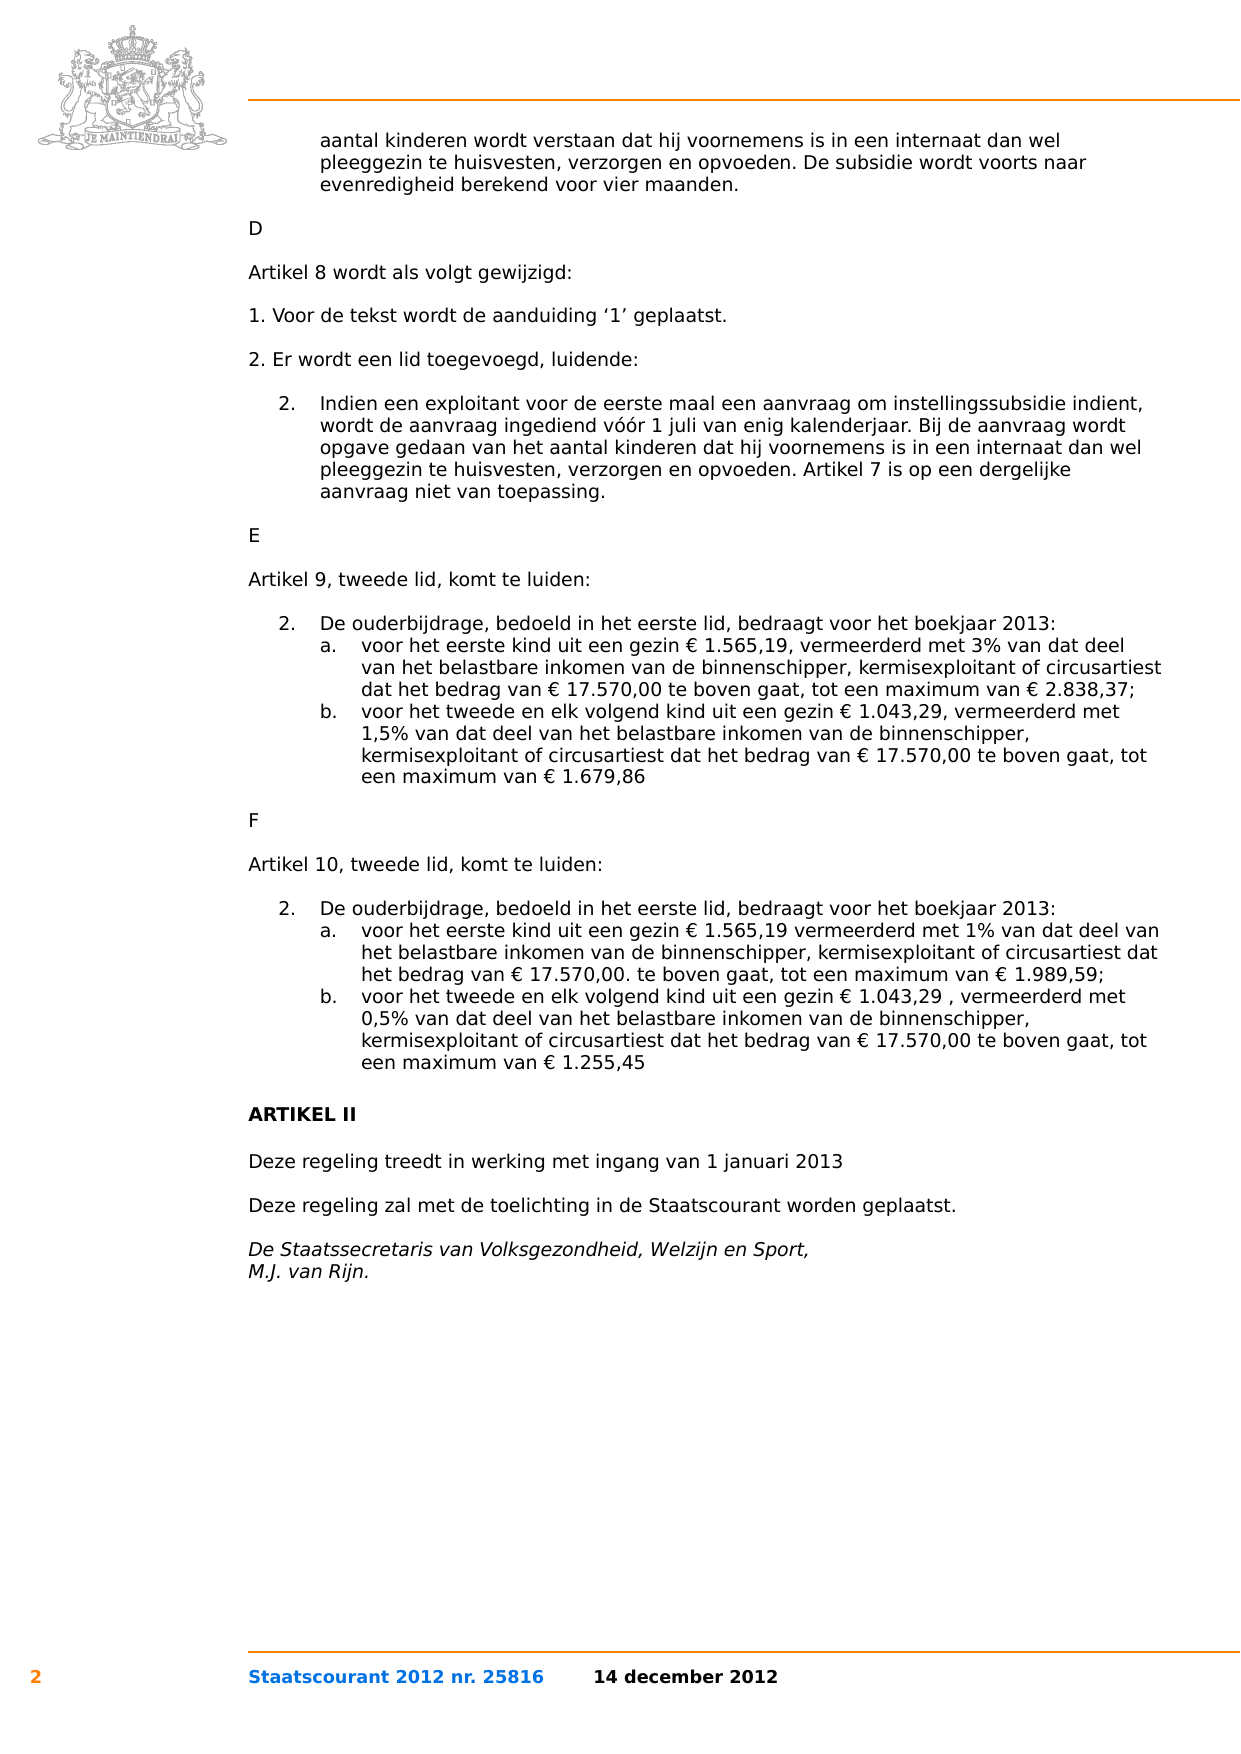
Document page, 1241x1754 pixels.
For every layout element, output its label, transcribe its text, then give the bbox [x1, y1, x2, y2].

text F [248, 810, 1163, 832]
text Artikel 8 wordt als volgt gewijzigd: [248, 262, 1163, 283]
text b. voor het tweede en elk volgend kind uit een gezin € 1.043,29, vermeerderd met 1,5% van dat deel van het belastbare inkomen van de binnenschipper, kermisexploitant of circusartiest dat het bedrag van € 17.570,00 te boven gaat, tot een maximum van € 1.679,86 [319, 701, 1163, 788]
text a. voor het eerste kind uit een gezin € 1.565,19 vermeerderd met 1% van dat deel van het belastbare inkomen van de binnenschipper, kermisexploitant of circusartiest dat het bedrag van € 17.570,00. te boven gaat, tot een maximum van € 1.989,59; [319, 920, 1163, 986]
text 2. Indien een exploitant voor de eerste maal een aanvraag om instellingssubsidie indient, wordt de aanvraag ingediend vóór 1 juli van enig kalenderjaar. Bij de aanvraag wordt opgave gedaan van het aantal kinderen dat hij voornemens is in een internaat dan wel pleeggezin te huisvesten, verzorgen en opvoeden. Artikel 7 is op een dergelijke aanvraag niet van toepassing. [278, 393, 1163, 503]
text Artikel 9, tweede lid, komt te luiden: [248, 569, 1163, 591]
text 2. De ouderbijdrage, bedoeld in het eerste lid, bedraagt voor het boekjaar 2013: [278, 898, 1163, 920]
subtitle ARTIKEL II [248, 1104, 1163, 1126]
text Deze regeling treedt in werking met ingang van 1 januari 2013 [248, 1151, 1163, 1173]
text 1. Voor de tekst wordt de aanduiding ‘1’ geplaatst. [248, 305, 1163, 327]
text b. voor het tweede en elk volgend kind uit een gezin € 1.043,29 , vermeerderd met 0,5% van dat deel van het belastbare inkomen van de binnenschipper, kermisexploitant of circusartiest dat het bedrag van € 17.570,00 te boven gaat, tot een maximum van € 1.255,45 [319, 986, 1163, 1074]
text 2. Er wordt een lid toegevoegd, luidende: [248, 349, 1163, 371]
text aantal kinderen wordt verstaan dat hij voornemens is in een internaat dan wel pleeggezin te huisvesten, verzorgen en opvoeden. De subsidie wordt voorts naar evenredigheid berekend voor vier maanden. [278, 130, 1163, 196]
picture [38, 25, 227, 150]
text a. voor het eerste kind uit een gezin € 1.565,19, vermeerderd met 3% van dat deel van het belastbare inkomen van de binnenschipper, kermisexploitant of circusartiest dat het bedrag van € 17.570,00 te boven gaat, tot een maximum van € 2.838,37; [319, 634, 1163, 701]
text Artikel 10, tweede lid, komt te luiden: [248, 854, 1163, 876]
text 2. De ouderbijdrage, bedoeld in het eerste lid, bedraagt voor het boekjaar 2013: [278, 613, 1163, 634]
text E [248, 525, 1163, 547]
text D [248, 218, 1163, 240]
text De Staatssecretaris van Volksgezondheid, Welzijn en Sport, M.J. van Rijn. [248, 1238, 1163, 1282]
text Deze regeling zal met de toelichting in de Staatscourant worden geplaatst. [248, 1195, 1163, 1217]
